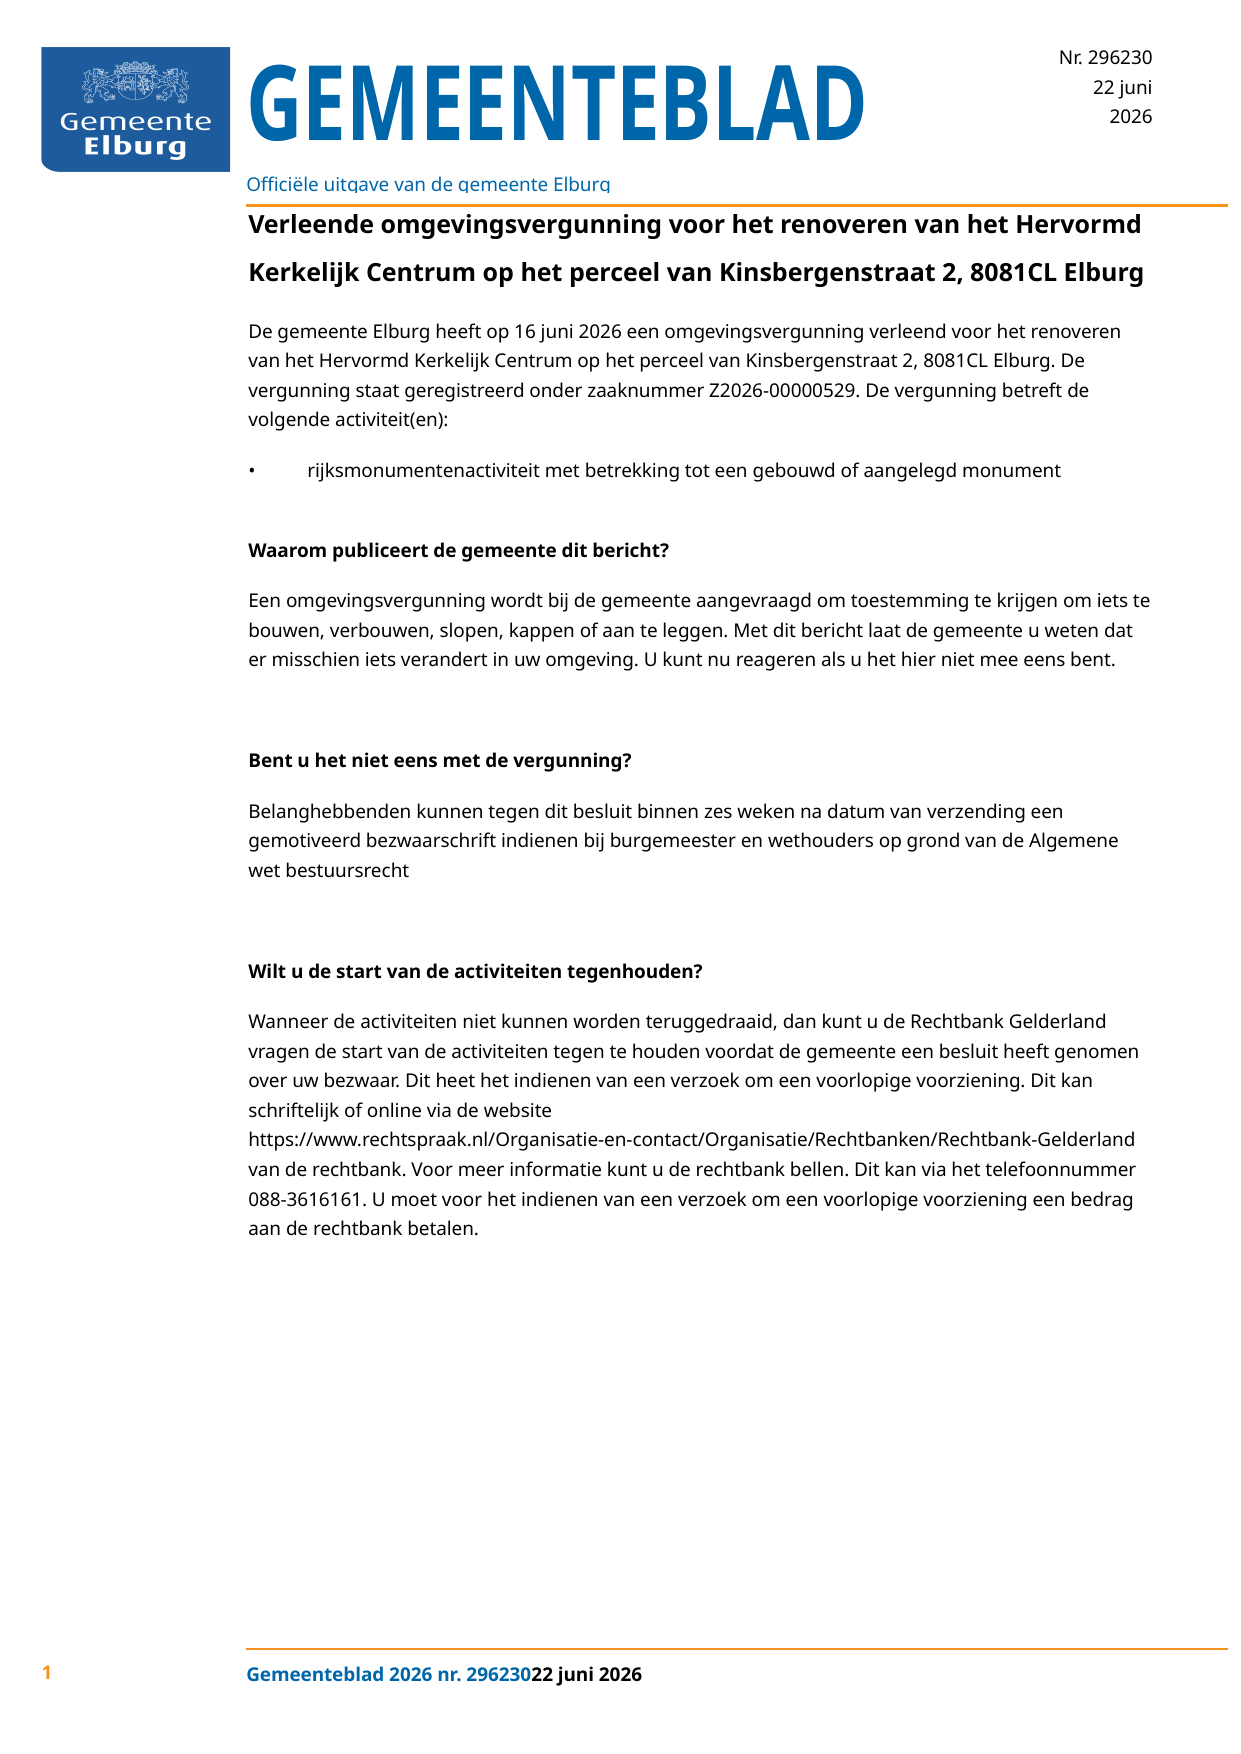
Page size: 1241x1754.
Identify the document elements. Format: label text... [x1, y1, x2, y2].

text Wilt u de start van de activiteiten tegenhouden? [248, 958, 1152, 984]
text Een omgevingsvergunning wordt bij de gemeente aangevraagd om toestemming te krijgen om iets te bouwen, verbouwen, slopen, kappen of aan te leggen. Met dit bericht laat de gemeente u weten dat er misschien iets verandert in uw omgeving. U kunt nu reageren als u het hier niet mee eens bent. [248, 587, 1152, 672]
text Waarom publiceert de gemeente dit bericht? [248, 537, 1152, 563]
text Bent u het niet eens met de vergunning? [248, 747, 1152, 773]
list rijksmonumentenactiviteit met betrekking tot een gebouwd of aangelegd monument [248, 457, 1152, 483]
text Belanghebbenden kunnen tegen dit besluit binnen zes weken na datum van verzending een gemotiveerd bezwaarschrift indienen bij burgemeester en wethouders op grond van de Algemene wet bestuursrecht [248, 798, 1152, 883]
text Wanneer de activiteiten niet kunnen worden teruggedraaid, dan kunt u de Rechtbank Gelderland vragen de start van de activiteiten tegen te houden voordat de gemeente een besluit heeft genomen over uw bezwaar. Dit heet het indienen van een verzoek om een voorlopige voorziening. Dit kan schriftelijk of online via de website https://www.rechtspraak.nl/Organisatie-en-contact/Organisatie/Rechtbanken/Rechtbank-Gelderland van de rechtbank. Voor meer informatie kunt u de rechtbank bellen. Dit kan via het telefoonnummer 088-3616161. U moet voor het indienen van een verzoek om een voorlopige voorziening een bedrag aan de rechtbank betalen. [248, 1008, 1152, 1241]
text Verleende omgevingsvergunning voor het renoveren van het Hervormd Kerkelijk Centrum op het perceel van Kinsbergenstraat 2, 8081CL Elburg [248, 207, 1152, 288]
text De gemeente Elburg heeft op 16 juni 2026 een omgevingsvergunning verleend voor het renoveren van het Hervormd Kerkelijk Centrum op het perceel van Kinsbergenstraat 2, 8081CL Elburg. De vergunning staat geregistreerd onder zaaknummer Z2026-00000529. De vergunning betreft de volgende activiteit(en): [248, 318, 1152, 432]
picture [41, 47, 231, 172]
